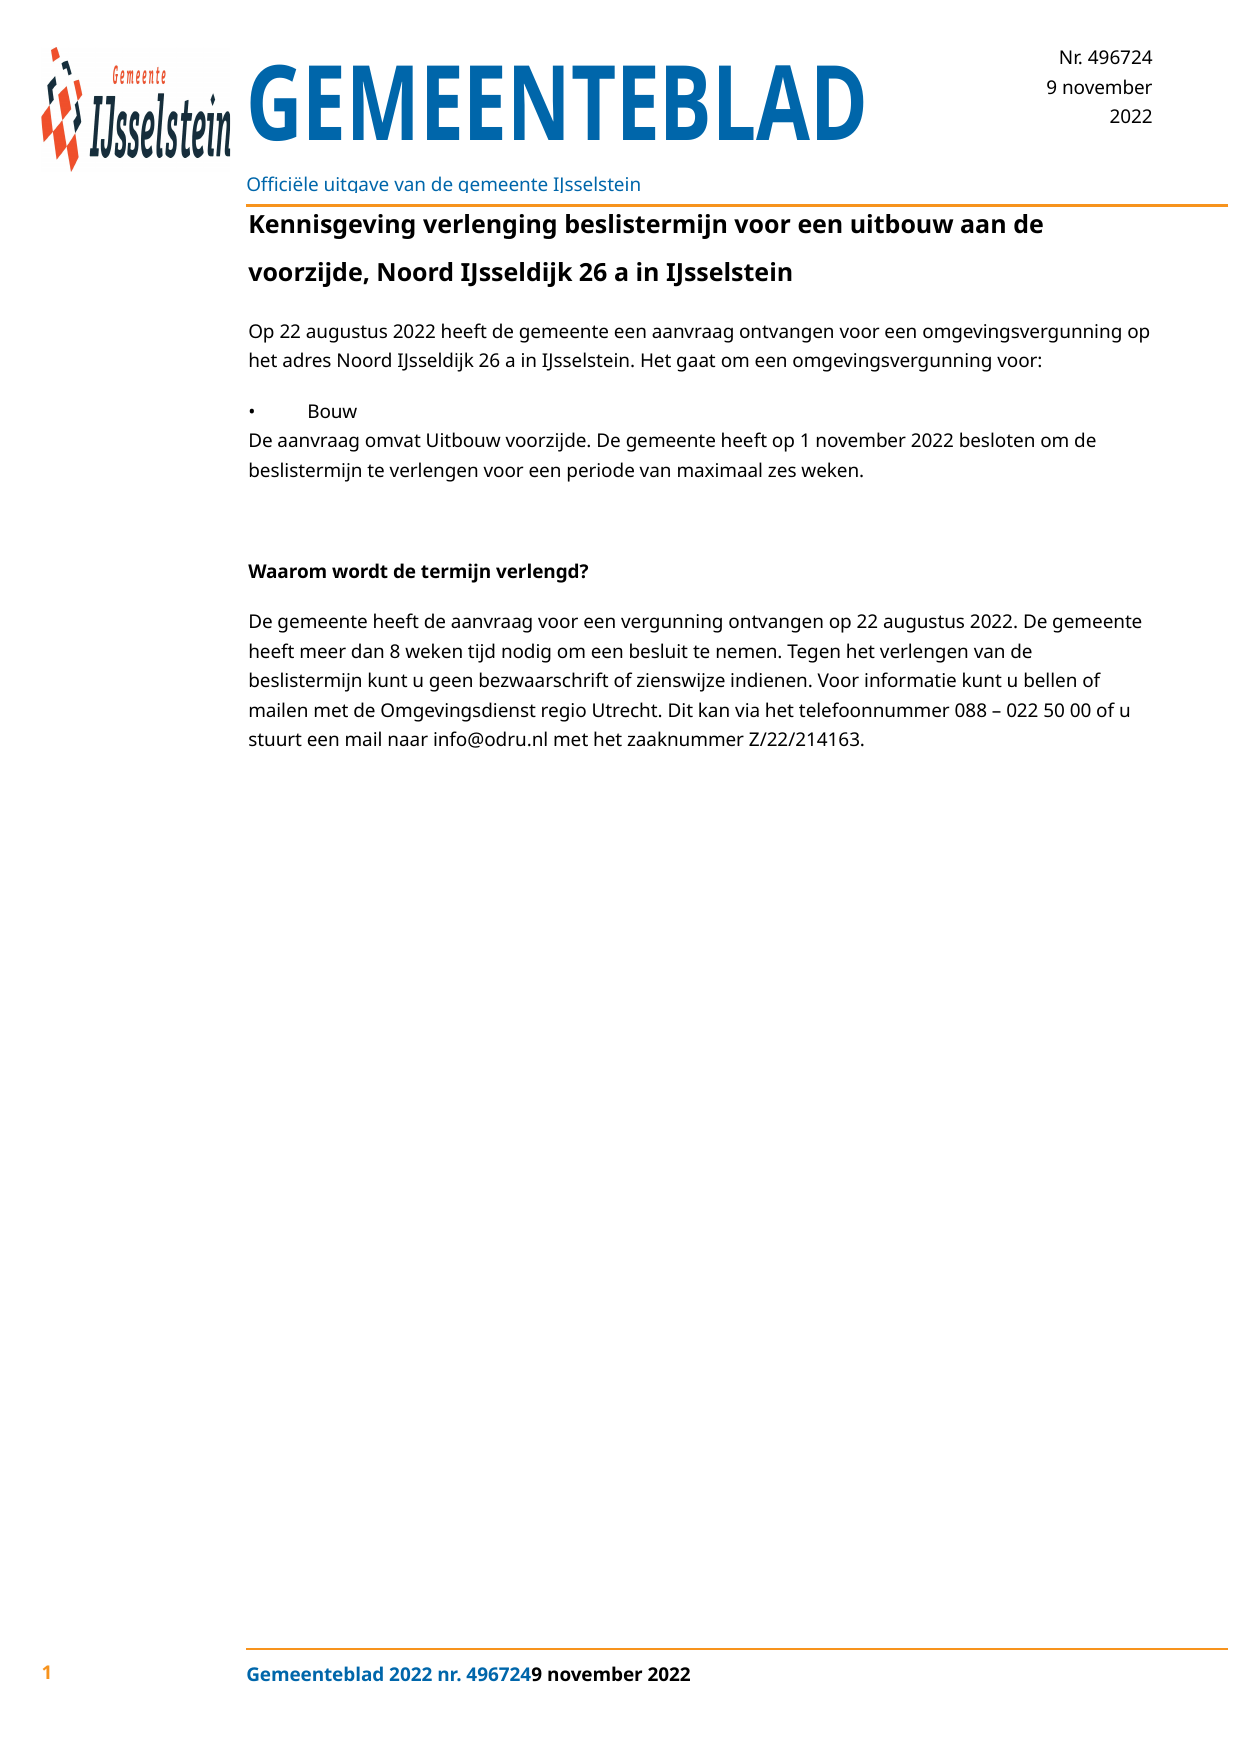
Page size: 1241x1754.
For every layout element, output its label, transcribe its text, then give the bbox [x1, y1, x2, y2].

list Bouw [248, 398, 1152, 424]
picture [41, 47, 231, 172]
text Kennisgeving verlenging beslistermijn voor een uitbouw aan de voorzijde, Noord IJsseldijk 26 a in IJsselstein [248, 207, 1152, 288]
text De aanvraag omvat Uitbouw voorzijde. De gemeente heeft op 1 november 2022 besloten om de beslistermijn te verlengen voor een periode van maximaal zes weken. [248, 427, 1152, 483]
text De gemeente heeft de aanvraag voor een vergunning ontvangen op 22 augustus 2022. De gemeente heeft meer dan 8 weken tijd nodig om een besluit te nemen. Tegen het verlengen van de beslistermijn kunt u geen bezwaarschrift of zienswijze indienen. Voor informatie kunt u bellen of mailen met de Omgevingsdienst regio Utrecht. Dit kan via het telefoonnummer 088 – 022 50 00 of u stuurt een mail naar info@odru.nl met het zaaknummer Z/22/214163. [248, 608, 1152, 752]
text Op 22 augustus 2022 heeft de gemeente een aanvraag ontvangen voor een omgevingsvergunning op het adres Noord IJsseldijk 26 a in IJsselstein. Het gaat om een omgevingsvergunning voor: [248, 318, 1152, 373]
text Waarom wordt de termijn verlengd? [248, 558, 1152, 584]
